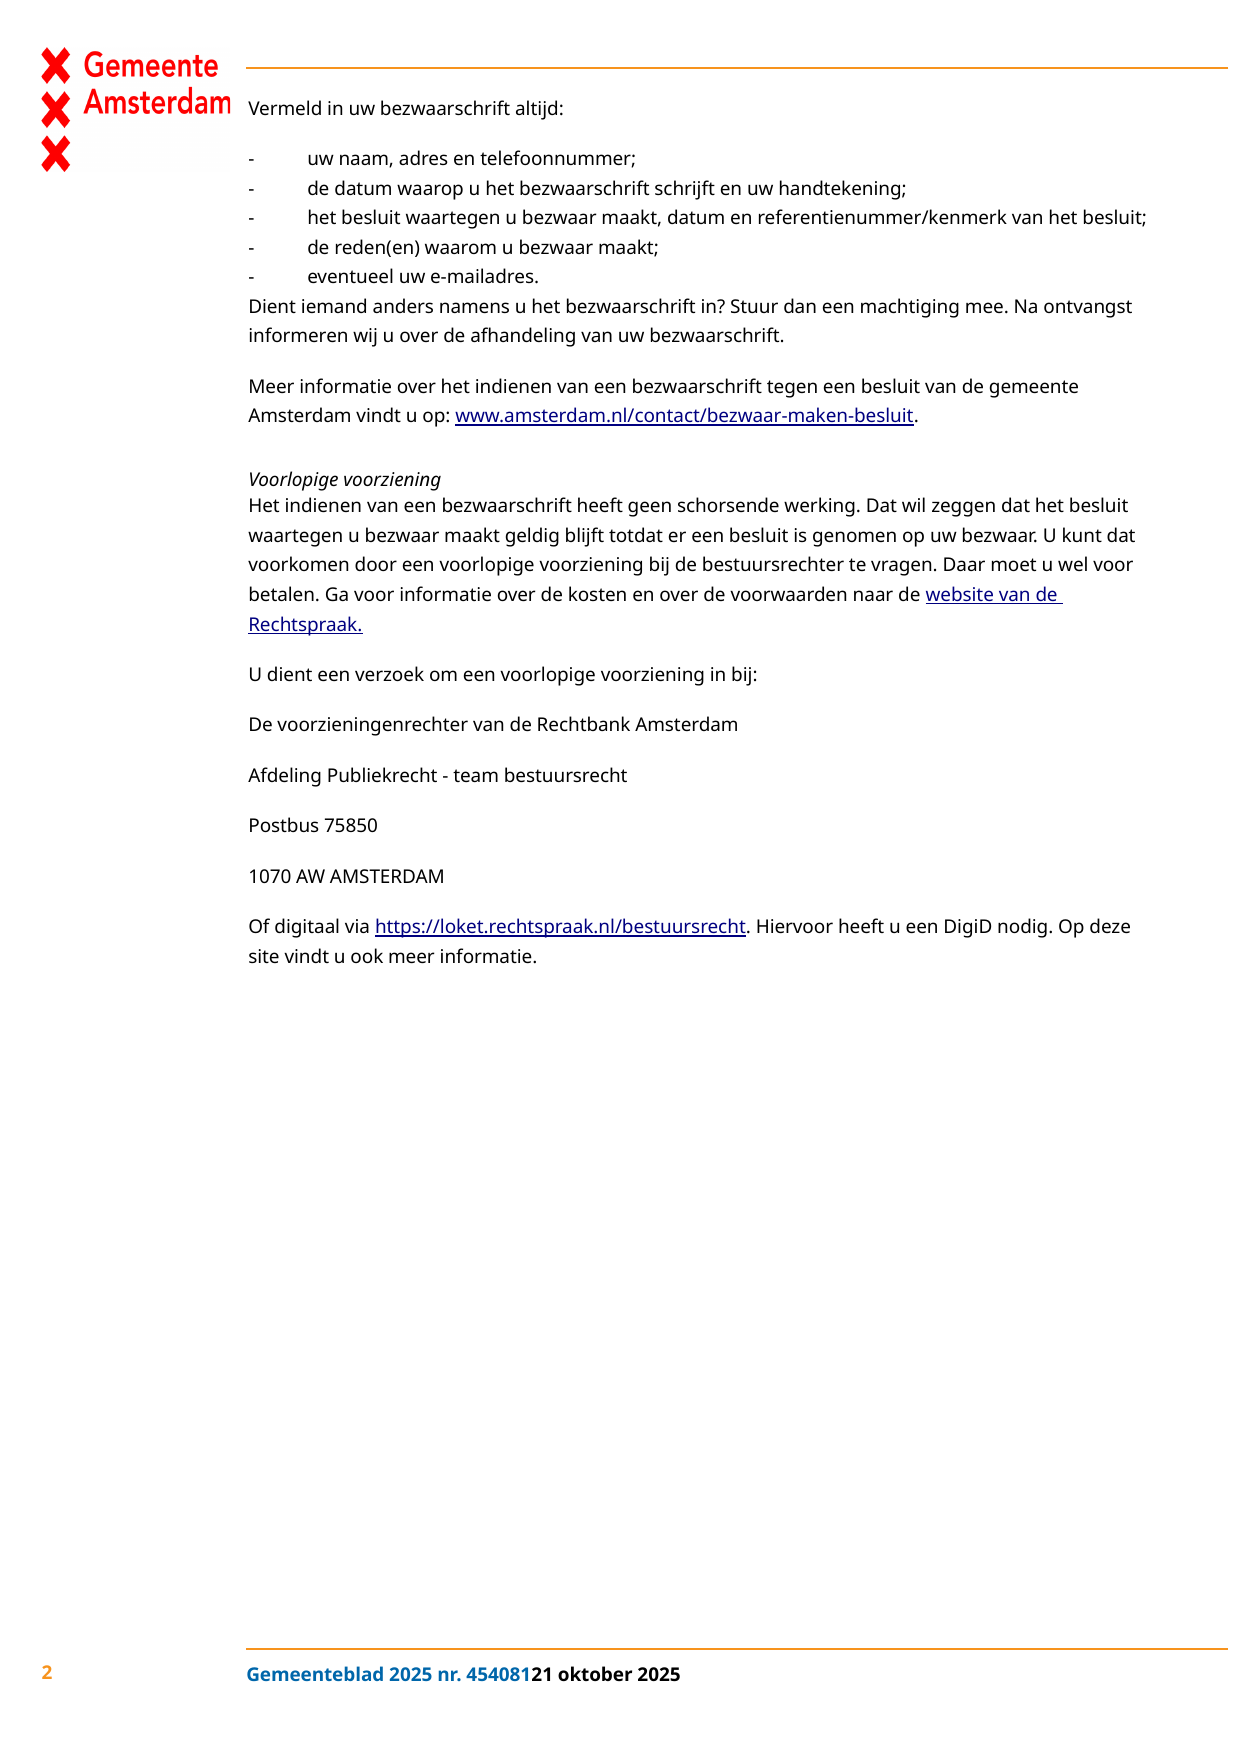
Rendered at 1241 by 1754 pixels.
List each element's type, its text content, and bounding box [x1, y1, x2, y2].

list het besluit waartegen u bezwaar maakt, datum en referentienummer/kenmerk van het besluit; [248, 204, 1152, 230]
text 1070 AW AMSTERDAM [248, 863, 1152, 888]
text Vermeld in uw bezwaarschrift altijd: [248, 95, 1152, 121]
list uw naam, adres en telefoonnummer; [248, 145, 1152, 171]
picture [41, 47, 231, 172]
text Afdeling Publiekrecht - team bestuursrecht [248, 762, 1152, 788]
text Meer informatie over het indienen van een bezwaarschrift tegen een besluit van de gemeente Amsterdam vindt u op: www.amsterdam.nl/contact/bezwaar-maken-besluit. [248, 373, 1152, 428]
list de datum waarop u het bezwaarschrift schrijft en uw handtekening; [248, 175, 1152, 201]
text Het indienen van een bezwaarschrift heeft geen schorsende werking. Dat wil zeggen dat het besluit waartegen u bezwaar maakt geldig blijft totdat er een besluit is genomen op uw bezwaar. U kunt dat voorkomen door een voorlopige voorziening bij de bestuursrechter te vragen. Daar moet u wel voor betalen. Ga voor informatie over de kosten en over de voorwaarden naar de website van de Rechtspraak. [248, 492, 1152, 636]
text De voorzieningenrechter van de Rechtbank Amsterdam [248, 712, 1152, 737]
list eventueel uw e-mailadres. [248, 263, 1152, 289]
text Dient iemand anders namens u het bezwaarschrift in? Stuur dan een machtiging mee. Na ontvangst informeren wij u over de afhandeling van uw bezwaarschrift. [248, 293, 1152, 348]
text U dient een verzoek om een voorlopige voorziening in bij: [248, 661, 1152, 687]
text Of digitaal via https://loket.rechtspraak.nl/bestuursrecht. Hiervoor heeft u een DigiD nodig. Op deze site vindt u ook meer informatie. [248, 913, 1152, 968]
list de reden(en) waarom u bezwaar maakt; [248, 234, 1152, 260]
text Postbus 75850 [248, 812, 1152, 838]
text Voorlopige voorziening [248, 467, 1152, 492]
